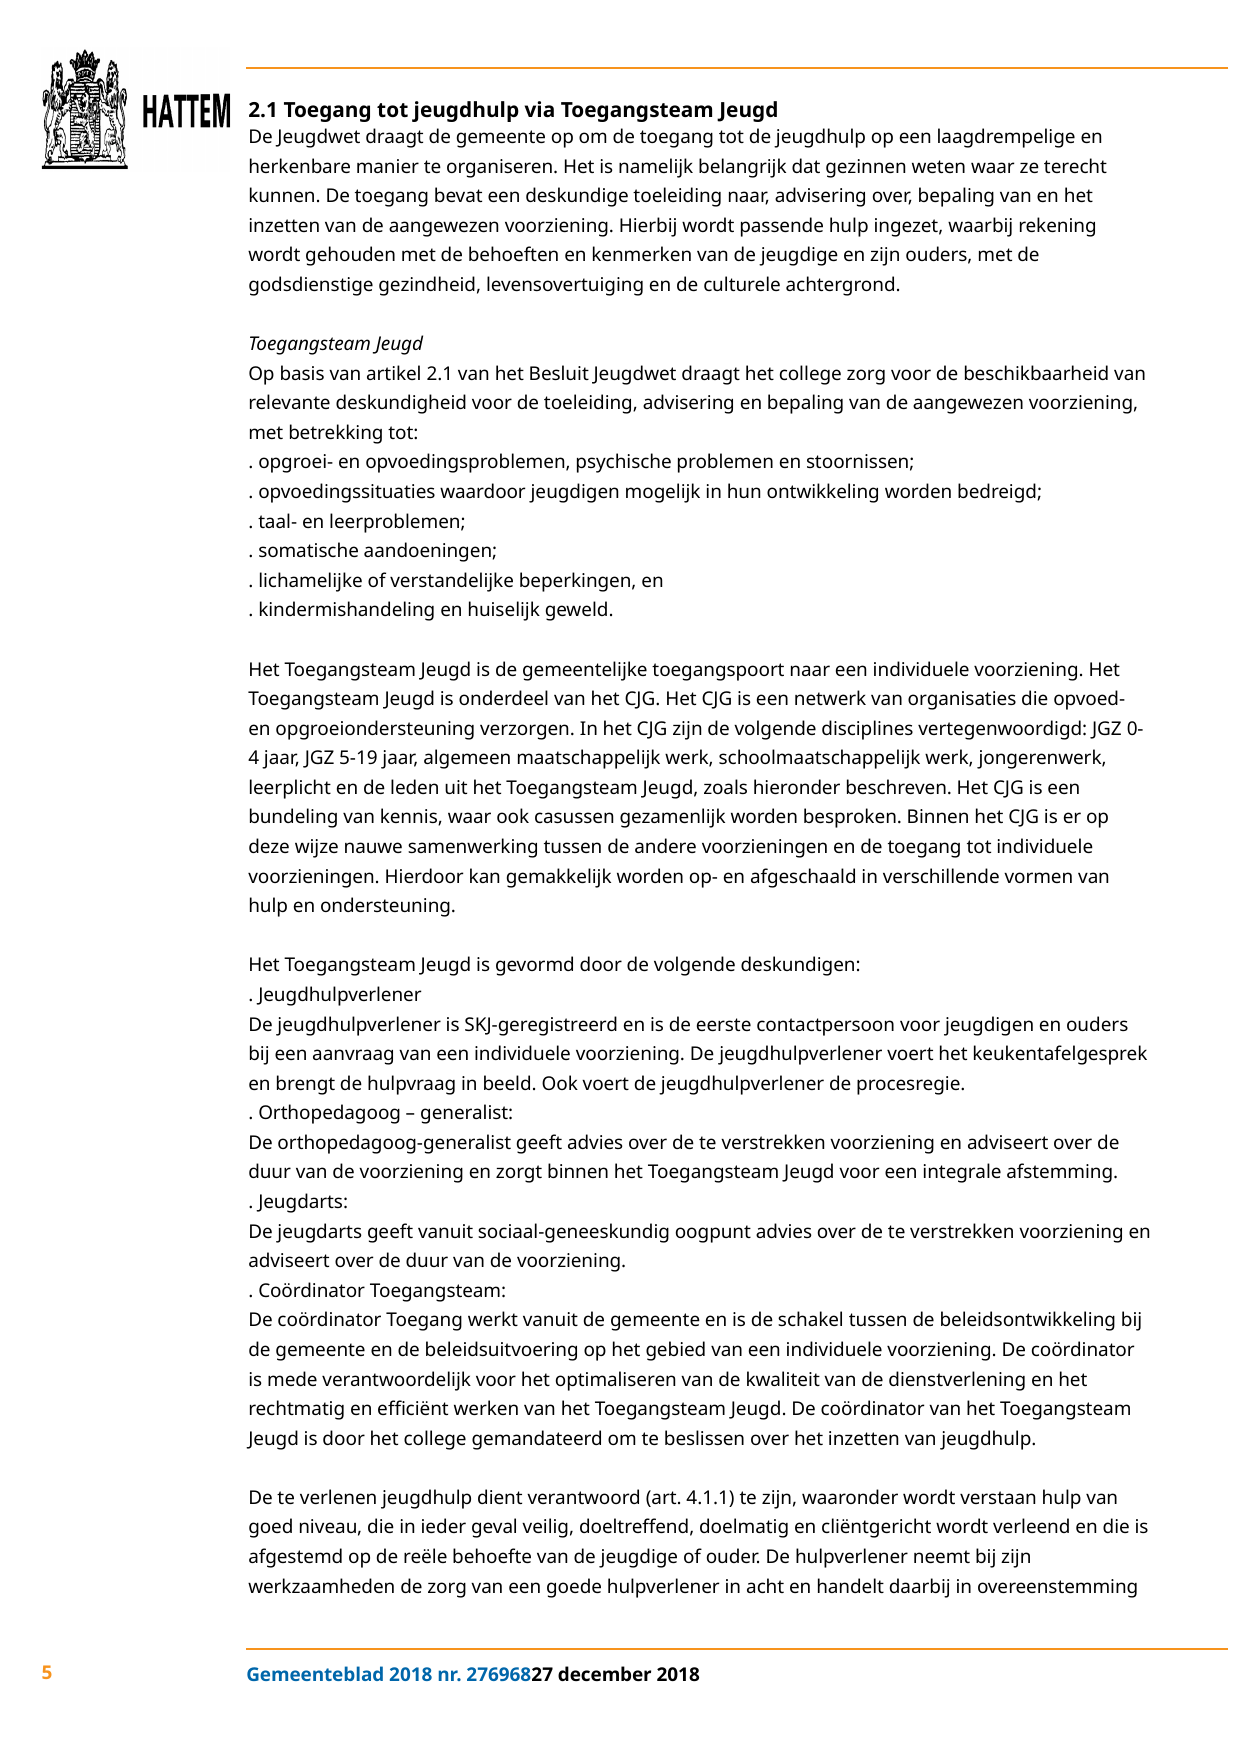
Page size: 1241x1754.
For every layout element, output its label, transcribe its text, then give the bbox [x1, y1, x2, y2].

text De jeugdhulpverlener is SKJ-geregistreerd en is de eerste contactpersoon voor jeugdigen en ouders bij een aanvraag van een individuele voorziening. De jeugdhulpverlener voert het keukentafelgesprek en brengt de hulpvraag in beeld. Ook voert de jeugdhulpverlener de procesregie. [248, 1011, 1152, 1096]
text . Jeugdarts: [248, 1188, 1152, 1214]
text . Jeugdhulpverlener [248, 981, 1152, 1007]
text De orthopedagoog-generalist geeft advies over de te verstrekken voorziening en adviseert over de duur van de voorziening en zorgt binnen het Toegangsteam Jeugd voor een integrale afstemming. [248, 1129, 1152, 1184]
text . somatische aandoeningen; [248, 537, 1152, 563]
text Toegangsteam Jeugd [248, 330, 1152, 356]
text De coördinator Toegang werkt vanuit de gemeente en is de schakel tussen de beleidsontwikkeling bij de gemeente en de beleidsuitvoering op het gebied van een individuele voorziening. De coördinator is mede verantwoordelijk voor het optimaliseren van de kwaliteit van de dienstverlening en het rechtmatig en efficiënt werken van het Toegangsteam Jeugd. De coördinator van het Toegangsteam Jeugd is door het college gemandateerd om te beslissen over het inzetten van jeugdhulp. [248, 1307, 1152, 1451]
text Het Toegangsteam Jeugd is gevormd door de volgende deskundigen: [248, 952, 1152, 977]
text Het Toegangsteam Jeugd is de gemeentelijke toegangspoort naar een individuele voorziening. Het Toegangsteam Jeugd is onderdeel van het CJG. Het CJG is een netwerk van organisaties die opvoed- en opgroeiondersteuning verzorgen. In het CJG zijn de volgende disciplines vertegenwoordigd: JGZ 0-4 jaar, JGZ 5-19 jaar, algemeen maatschappelijk werk, schoolmaatschappelijk werk, jongerenwerk, leerplicht en de leden uit het Toegangsteam Jeugd, zoals hieronder beschreven. Het CJG is een bundeling van kennis, waar ook casussen gezamenlijk worden besproken. Binnen het CJG is er op deze wijze nauwe samenwerking tussen de andere voorzieningen en de toegang tot individuele voorzieningen. Hierdoor kan gemakkelijk worden op- en afgeschaald in verschillende vormen van hulp en ondersteuning. [248, 656, 1152, 918]
text 2.1 Toegang tot jeugdhulp via Toegangsteam Jeugd [248, 95, 1152, 123]
text De te verlenen jeugdhulp dient verantwoord (art. 4.1.1) te zijn, waaronder wordt verstaan hulp van goed niveau, die in ieder geval veilig, doeltreffend, doelmatig en cliëntgericht wordt verleend en die is afgestemd op de reële behoefte van de jeugdige of ouder. De hulpverlener neemt bij zijn werkzaamheden de zorg van een goede hulpverlener in acht en handelt daarbij in overeenstemming [248, 1484, 1152, 1598]
picture [41, 47, 231, 172]
text . opgroei- en opvoedingsproblemen, psychische problemen en stoornissen; [248, 449, 1152, 474]
text . taal- en leerproblemen; [248, 508, 1152, 533]
text De Jeugdwet draagt de gemeente op om de toegang tot de jeugdhulp op een laagdrempelige en herkenbare manier te organiseren. Het is namelijk belangrijk dat gezinnen weten waar ze terecht kunnen. De toegang bevat een deskundige toeleiding naar, advisering over, bepaling van en het inzetten van de aangewezen voorziening. Hierbij wordt passende hulp ingezet, waarbij rekening wordt gehouden met de behoeften en kenmerken van de jeugdige en zijn ouders, met de godsdienstige gezindheid, levensovertuiging en de culturele achtergrond. [248, 123, 1152, 297]
text . Orthopedagoog – generalist: [248, 1099, 1152, 1125]
text . Coördinator Toegangsteam: [248, 1277, 1152, 1303]
text De jeugdarts geeft vanuit sociaal-geneeskundig oogpunt advies over de te verstrekken voorziening en adviseert over de duur van de voorziening. [248, 1218, 1152, 1273]
text Op basis van artikel 2.1 van het Besluit Jeugdwet draagt het college zorg voor de beschikbaarheid van relevante deskundigheid voor de toeleiding, advisering en bepaling van de aangewezen voorziening, met betrekking tot: [248, 360, 1152, 445]
text . lichamelijke of verstandelijke beperkingen, en [248, 567, 1152, 593]
text . opvoedingssituaties waardoor jeugdigen mogelijk in hun ontwikkeling worden bedreigd; [248, 478, 1152, 504]
text . kindermishandeling en huiselijk geweld. [248, 597, 1152, 622]
